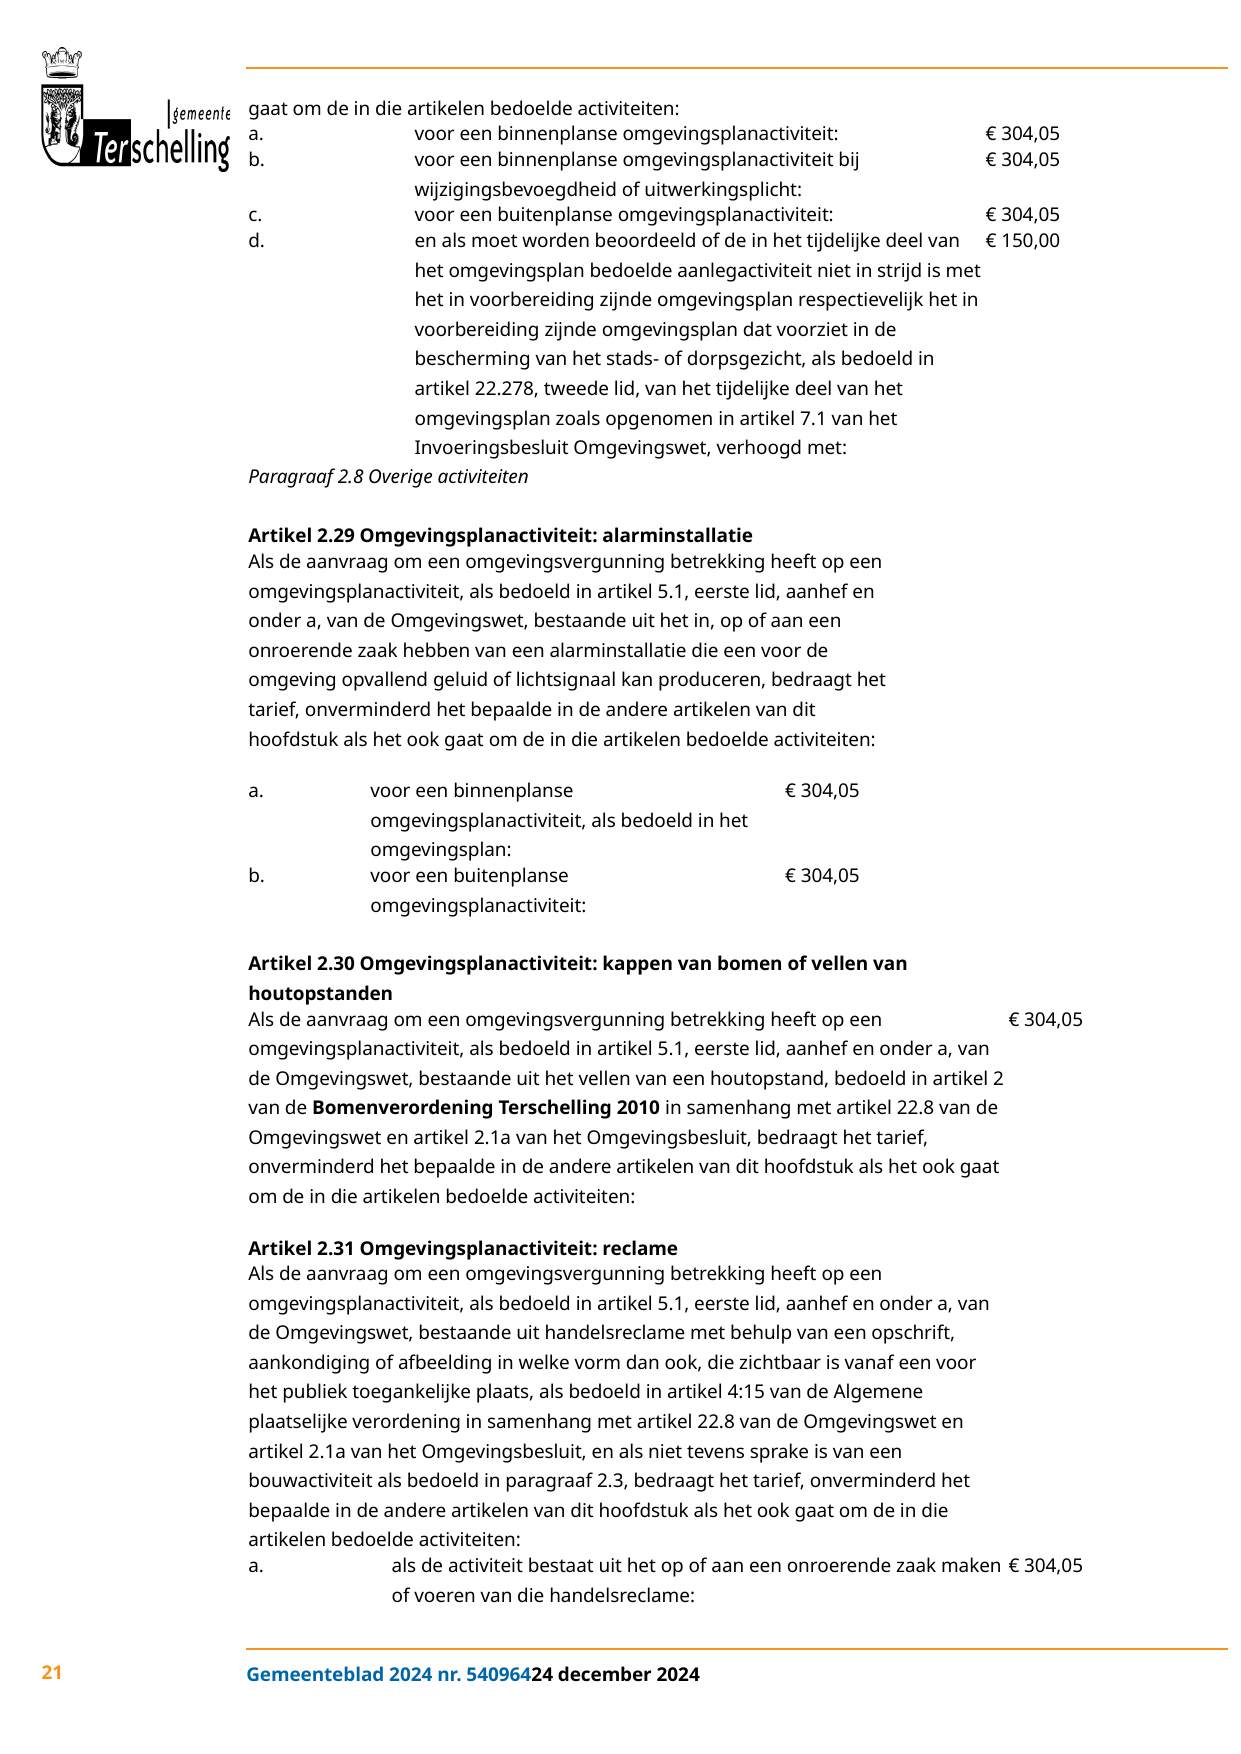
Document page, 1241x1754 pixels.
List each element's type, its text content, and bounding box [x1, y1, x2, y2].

table_cell € 304,05 [985, 202, 1152, 227]
table_cell [1008, 1260, 1152, 1552]
table_cell voor een binnenplanse omgevingsplanactiviteit: [414, 121, 985, 146]
table_cell a. [248, 1553, 391, 1608]
table_cell € 150,00 [985, 227, 1152, 460]
table_header [907, 493, 1029, 548]
table_cell Als de aanvraag om een omgevingsvergunning betrekking heeft op een omgevingsplanactiviteit, als bedoeld in artikel 5.1, eerste lid, aanhef en onder a, van de Omgevingswet, bestaande uit het in, op of aan een onroerende zaak hebben van een alarminstallatie die een voor de omgeving opvallend geluid of lichtsignaal kan produceren, bedraagt het tarief, onverminderd het bepaalde in de andere artikelen van dit hoofdstuk als het ook gaat om de in die artikelen bedoelde activiteiten: [248, 548, 907, 752]
table_cell gaat om de in die artikelen bedoelde activiteiten: [248, 95, 985, 121]
table_cell Artikel 2.31 Omgevingsplanactiviteit: reclame [248, 1235, 1008, 1260]
table_cell b. [248, 862, 370, 917]
table_cell [907, 752, 1029, 777]
table_cell voor een buitenplanse omgevingsplanactiviteit: [414, 202, 985, 227]
table_cell voor een binnenplanse omgevingsplanactiviteit, als bedoeld in het omgevingsplan: [370, 777, 785, 862]
table_cell a. [248, 121, 414, 146]
table_cell € 304,05 [785, 862, 1152, 917]
table_cell € 304,05 [985, 146, 1152, 202]
table_cell € 304,05 [1008, 1006, 1152, 1209]
table_header Artikel 2.29 Omgevingsplanactiviteit: alarminstallatie [248, 493, 907, 548]
table_cell a. [248, 777, 370, 862]
table_cell [248, 752, 907, 777]
table_header [1008, 950, 1152, 1006]
table_cell [985, 95, 1152, 121]
table_cell € 304,05 [785, 777, 1152, 862]
table_cell [907, 548, 1029, 752]
table_cell [248, 1209, 1152, 1235]
table_cell c. [248, 202, 414, 227]
table_cell € 304,05 [985, 121, 1152, 146]
picture [41, 47, 231, 172]
text Paragraaf 2.8 Overige activiteiten [248, 463, 1152, 489]
table_cell Als de aanvraag om een omgevingsvergunning betrekking heeft op een omgevingsplanactiviteit, als bedoeld in artikel 5.1, eerste lid, aanhef en onder a, van de Omgevingswet, bestaande uit handelsreclame met behulp van een opschrift, aankondiging of afbeelding in welke vorm dan ook, die zichtbaar is vanaf een voor het publiek toegankelijke plaats, als bedoeld in artikel 4:15 van de Algemene plaatselijke verordening in samenhang met artikel 22.8 van de Omgevingswet en artikel 2.1a van het Omgevingsbesluit, en als niet tevens sprake is van een bouwactiviteit als bedoeld in paragraaf 2.3, bedraagt het tarief, onverminderd het bepaalde in de andere artikelen van dit hoofdstuk als het ook gaat om de in die artikelen bedoelde activiteiten: [248, 1260, 1008, 1552]
table_cell d. [248, 227, 414, 460]
table_cell voor een buitenplanse omgevingsplanactiviteit: [370, 862, 785, 917]
table_header Artikel 2.30 Omgevingsplanactiviteit: kappen van bomen of vellen van houtopstanden [248, 950, 1008, 1006]
table_cell € 304,05 [1008, 1553, 1152, 1608]
table_cell voor een binnenplanse omgevingsplanactiviteit bij wijzigingsbevoegdheid of uitwerkingsplicht: [414, 146, 985, 202]
table_cell [1008, 1235, 1152, 1260]
table_cell Als de aanvraag om een omgevingsvergunning betrekking heeft op een omgevingsplanactiviteit, als bedoeld in artikel 5.1, eerste lid, aanhef en onder a, van de Omgevingswet, bestaande uit het vellen van een houtopstand, bedoeld in artikel 2 van de Bomenverordening Terschelling 2010 in samenhang met artikel 22.8 van de Omgevingswet en artikel 2.1a van het Omgevingsbesluit, bedraagt het tarief, onverminderd het bepaalde in de andere artikelen van dit hoofdstuk als het ook gaat om de in die artikelen bedoelde activiteiten: [248, 1006, 1008, 1209]
table_cell en als moet worden beoordeeld of de in het tijdelijke deel van het omgevingsplan bedoelde aanlegactiviteit niet in strijd is met het in voorbereiding zijnde omgevingsplan respectievelijk het in voorbereiding zijnde omgevingsplan dat voorziet in de bescherming van het stads- of dorpsgezicht, als bedoeld in artikel 22.278, tweede lid, van het tijdelijke deel van het omgevingsplan zoals opgenomen in artikel 7.1 van het Invoeringsbesluit Omgevingswet, verhoogd met: [414, 227, 985, 460]
table_cell als de activiteit bestaat uit het op of aan een onroerende zaak maken of voeren van die handelsreclame: [391, 1553, 1008, 1608]
table_cell b. [248, 146, 414, 202]
